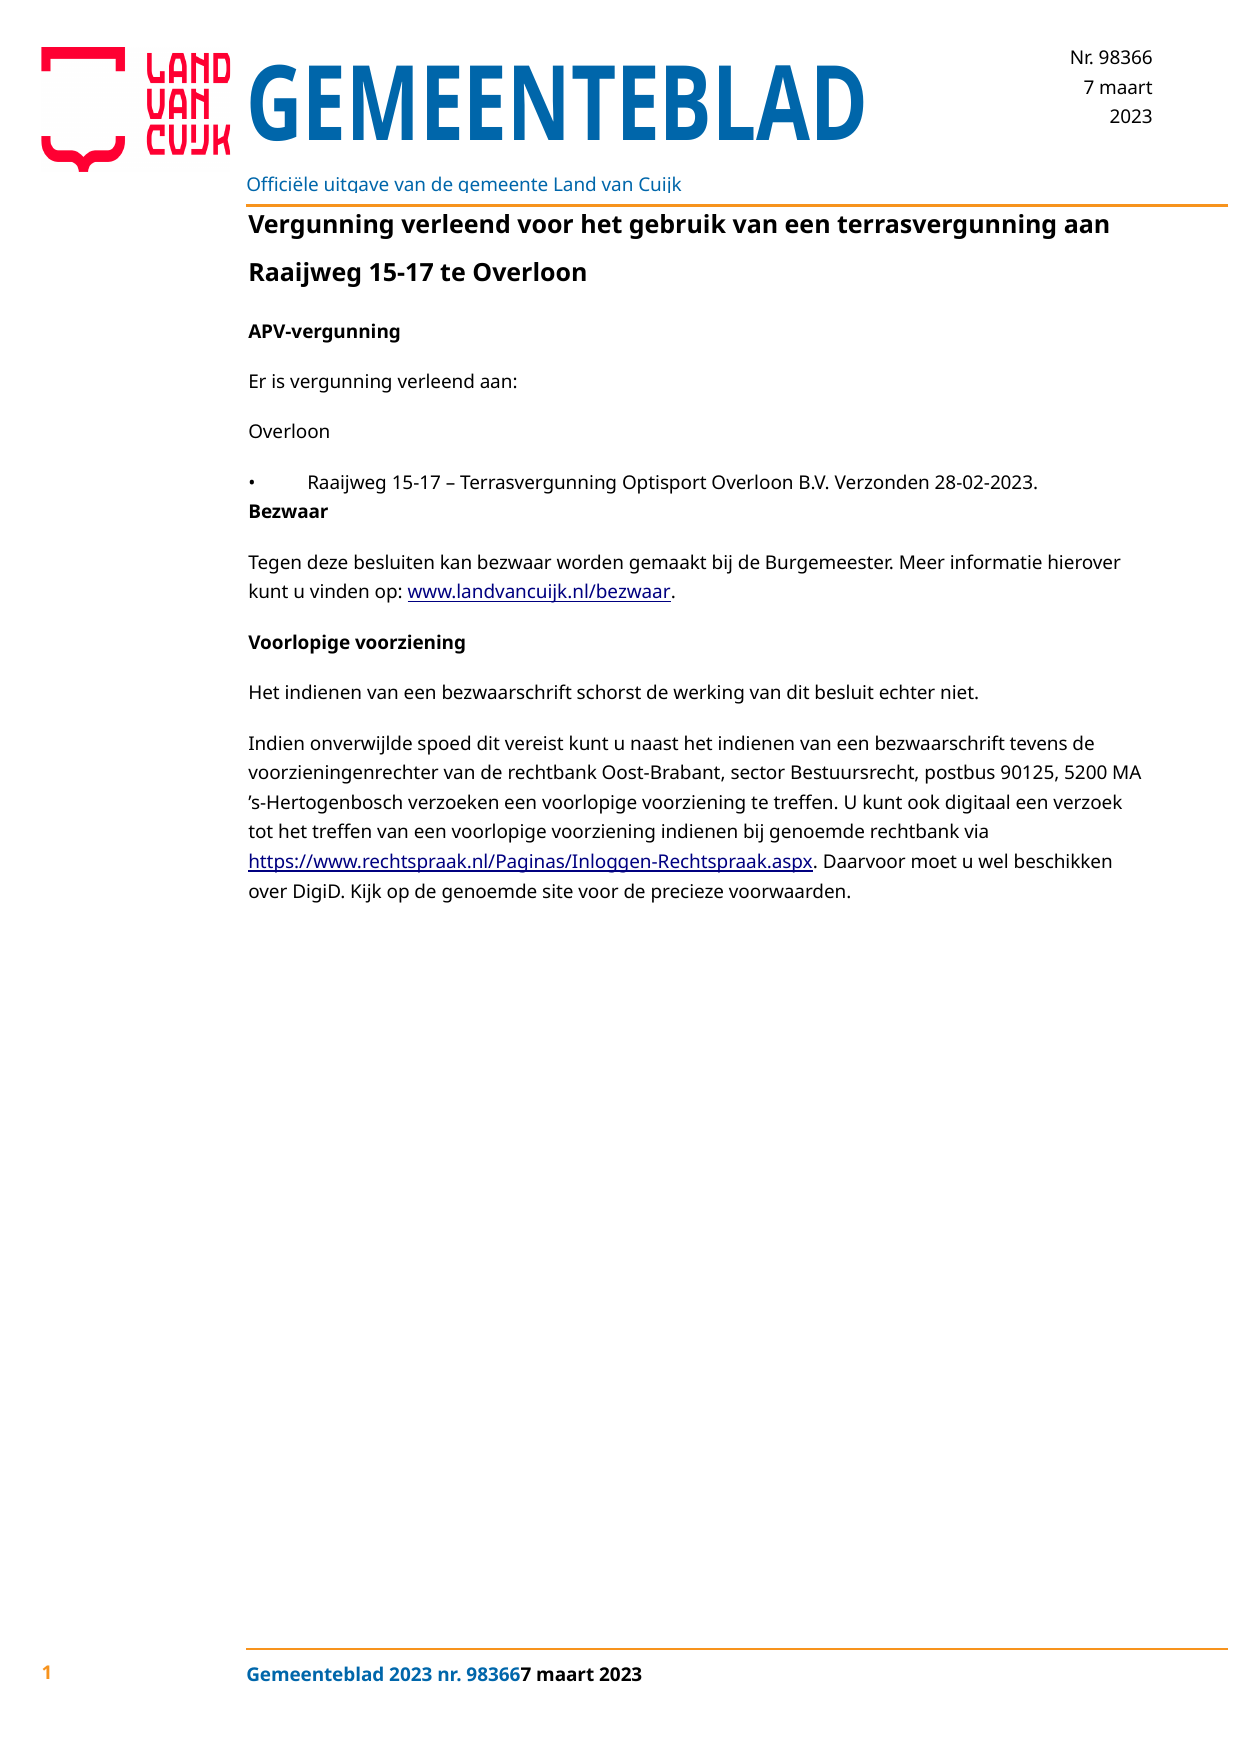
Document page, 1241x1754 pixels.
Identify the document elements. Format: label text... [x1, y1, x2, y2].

text Het indienen van een bezwaarschrift schorst de werking van dit besluit echter niet. [248, 679, 1152, 705]
text Tegen deze besluiten kan bezwaar worden gemaakt bij de Burgemeester. Meer informatie hierover kunt u vinden op: www.landvancuijk.nl/bezwaar. [248, 549, 1152, 604]
text Bezwaar [248, 499, 1152, 524]
text Voorlopige voorziening [248, 629, 1152, 655]
text APV-vergunning [248, 318, 1152, 344]
text Vergunning verleend voor het gebruik van een terrasvergunning aan Raaijweg 15-17 te Overloon [248, 207, 1152, 288]
picture [41, 47, 231, 172]
text Indien onverwijlde spoed dit vereist kunt u naast het indienen van een bezwaarschrift tevens de voorzieningenrechter van de rechtbank Oost-Brabant, sector Bestuursrecht, postbus 90125, 5200 MA ’s-Hertogenbosch verzoeken een voorlopige voorziening te treffen. U kunt ook digitaal een verzoek tot het treffen van een voorlopige voorziening indienen bij genoemde rechtbank via https://www.rechtspraak.nl/Paginas/Inloggen-Rechtspraak.aspx. Daarvoor moet u wel beschikken over DigiD. Kijk op de genoemde site voor de precieze voorwaarden. [248, 730, 1152, 904]
list Raaijweg 15-17 – Terrasvergunning Optisport Overloon B.V. Verzonden 28-02-2023. [248, 469, 1152, 495]
text Overloon [248, 419, 1152, 444]
text Er is vergunning verleend aan: [248, 368, 1152, 394]
